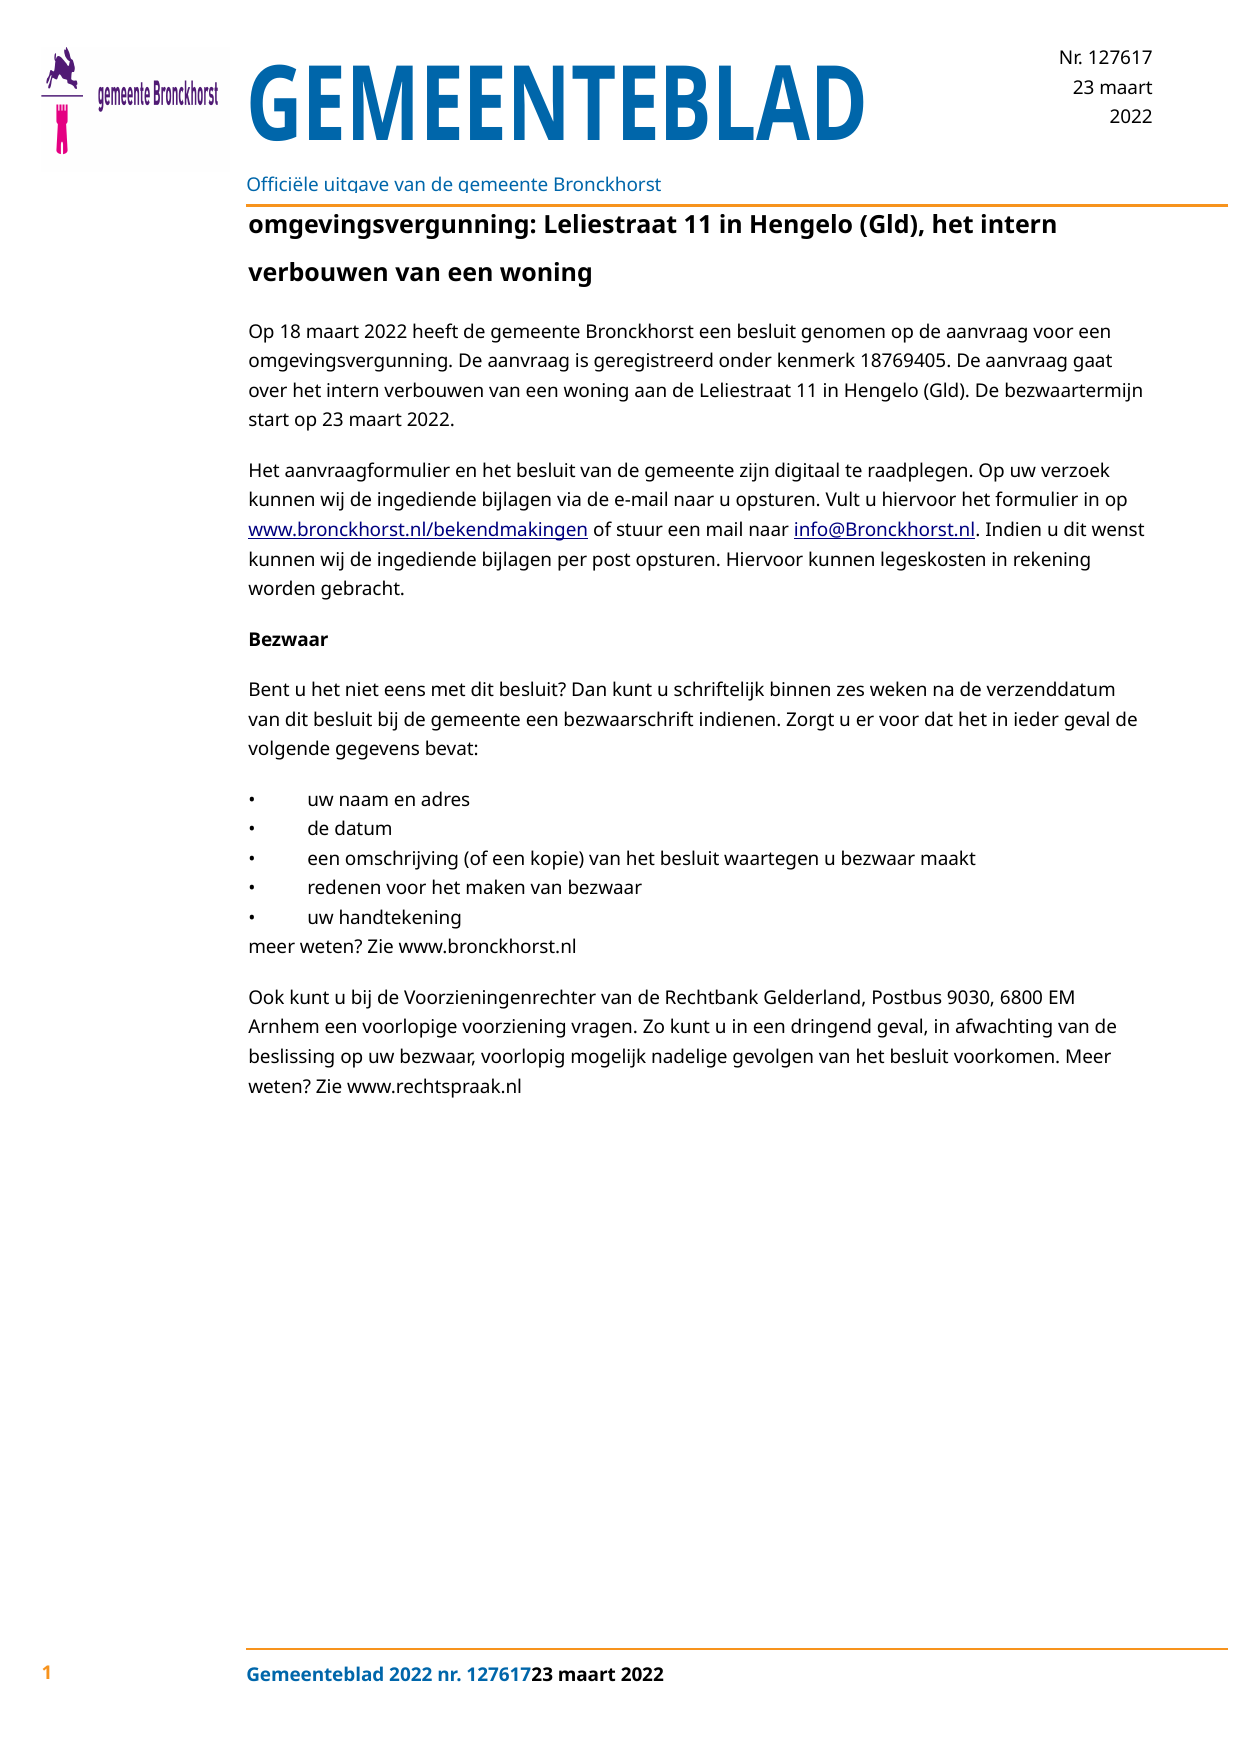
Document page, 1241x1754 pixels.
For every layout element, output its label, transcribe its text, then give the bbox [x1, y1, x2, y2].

text meer weten? Zie www.bronckhorst.nl [248, 934, 1152, 959]
list een omschrijving (of een kopie) van het besluit waartegen u bezwaar maakt [248, 845, 1152, 871]
text Het aanvraagformulier en het besluit van de gemeente zijn digitaal te raadplegen. Op uw verzoek kunnen wij de ingediende bijlagen via de e-mail naar u opsturen. Vult u hiervoor het formulier in op www.bronckhorst.nl/bekendmakingen of stuur een mail naar info@Bronckhorst.nl. Indien u dit wenst kunnen wij de ingediende bijlagen per post opsturen. Hiervoor kunnen legeskosten in rekening worden gebracht. [248, 457, 1152, 601]
list uw handtekening [248, 904, 1152, 930]
list uw naam en adres [248, 786, 1152, 812]
text Bezwaar [248, 626, 1152, 652]
list de datum [248, 815, 1152, 841]
picture [41, 47, 231, 172]
text Op 18 maart 2022 heeft de gemeente Bronckhorst een besluit genomen op de aanvraag voor een omgevingsvergunning. De aanvraag is geregistreerd onder kenmerk 18769405. De aanvraag gaat over het intern verbouwen van een woning aan de Leliestraat 11 in Hengelo (Gld). De bezwaartermijn start op 23 maart 2022. [248, 318, 1152, 432]
list redenen voor het maken van bezwaar [248, 874, 1152, 900]
text Bent u het niet eens met dit besluit? Dan kunt u schriftelijk binnen zes weken na de verzenddatum van dit besluit bij de gemeente een bezwaarschrift indienen. Zorgt u er voor dat het in ieder geval de volgende gegevens bevat: [248, 676, 1152, 761]
text omgevingsvergunning: Leliestraat 11 in Hengelo (Gld), het intern verbouwen van een woning [248, 207, 1152, 288]
text Ook kunt u bij de Voorzieningenrechter van de Rechtbank Gelderland, Postbus 9030, 6800 EM Arnhem een voorlopige voorziening vragen. Zo kunt u in een dringend geval, in afwachting van de beslissing op uw bezwaar, voorlopig mogelijk nadelige gevolgen van het besluit voorkomen. Meer weten? Zie www.rechtspraak.nl [248, 984, 1152, 1099]
